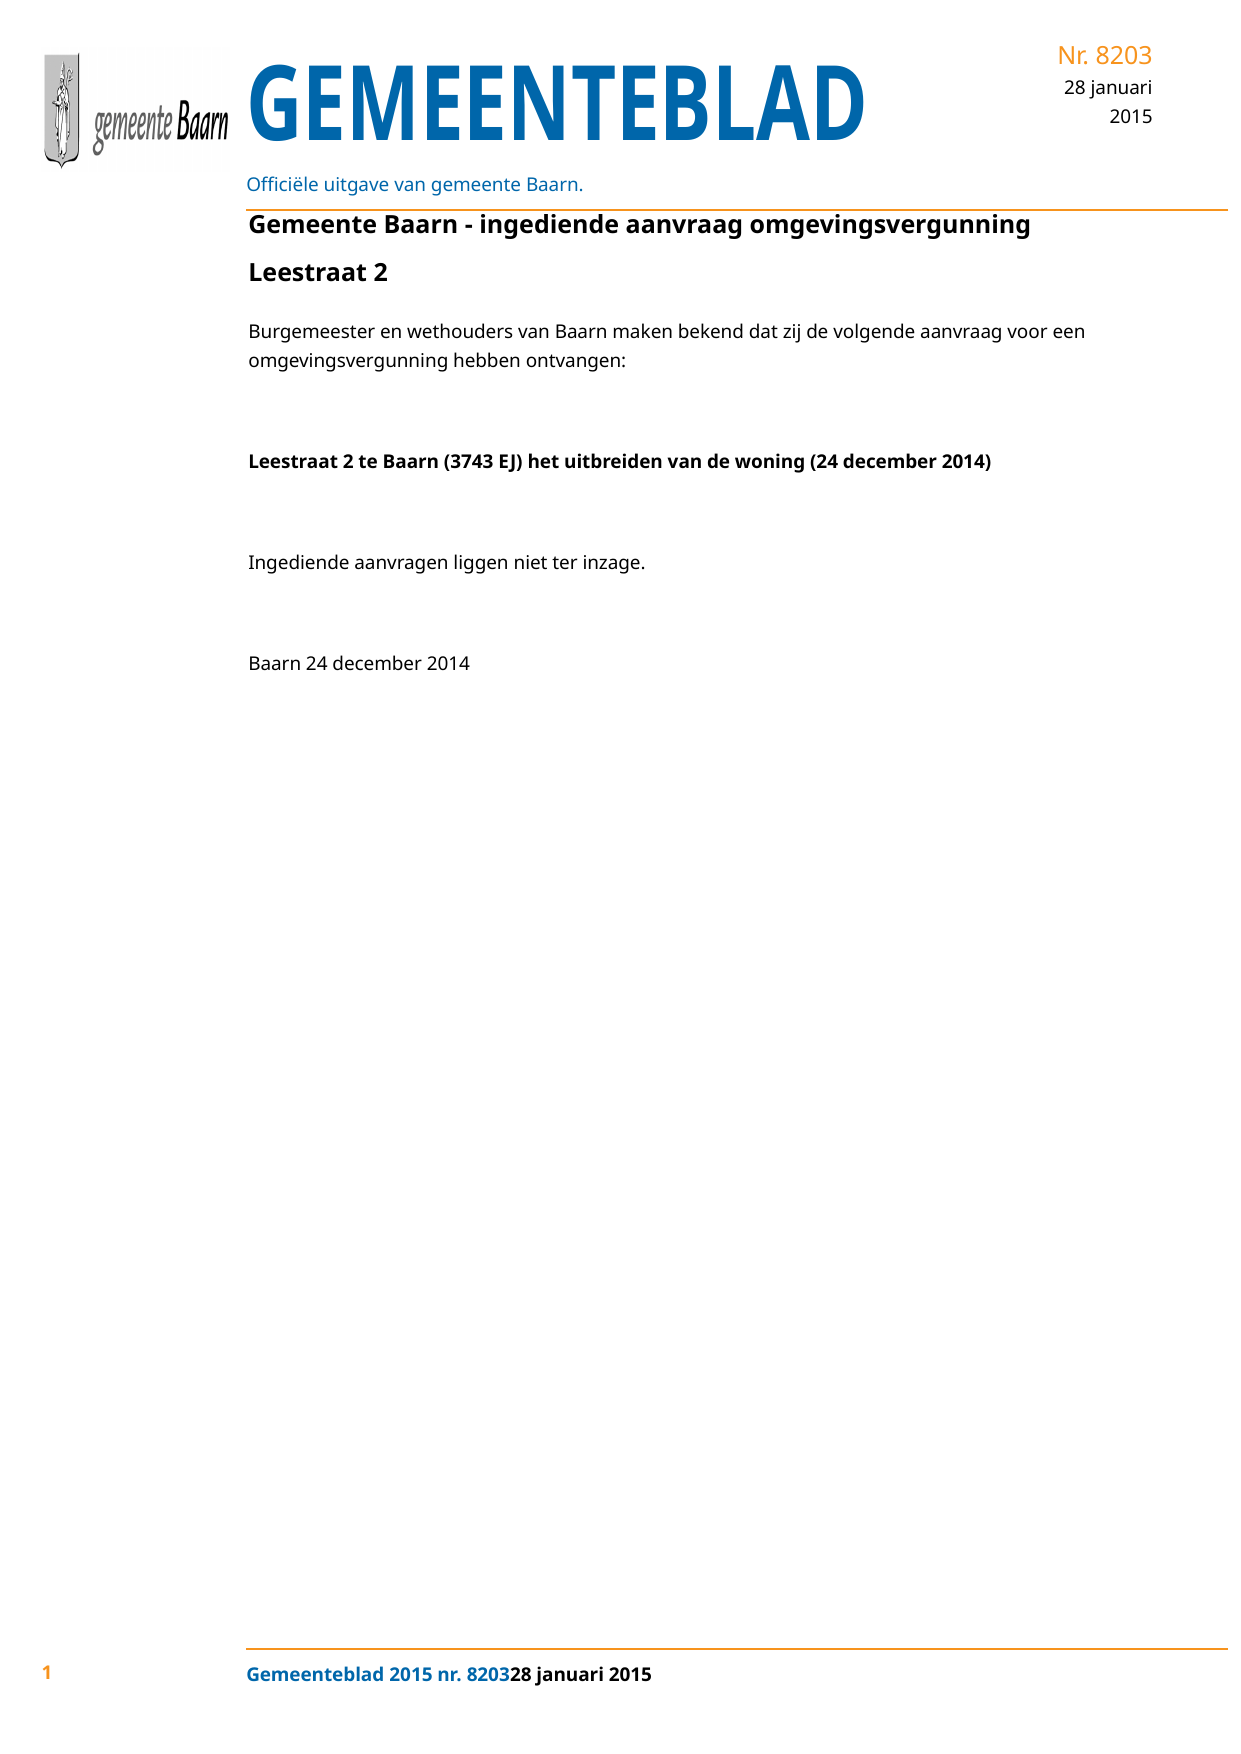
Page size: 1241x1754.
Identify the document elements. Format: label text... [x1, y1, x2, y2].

picture [41, 47, 231, 172]
text Burgemeester en wethouders van Baarn maken bekend dat zij de volgende aanvraag voor een omgevingsvergunning hebben ontvangen: [248, 318, 1152, 373]
text Ingediende aanvragen liggen niet ter inzage. [248, 549, 1152, 575]
text Baarn 24 december 2014 [248, 650, 1152, 676]
text Leestraat 2 te Baarn (3743 EJ) het uitbreiden van de woning (24 december 2014) [248, 448, 1152, 474]
text Gemeente Baarn - ingediende aanvraag omgevingsvergunning Leestraat 2 [248, 211, 1152, 288]
